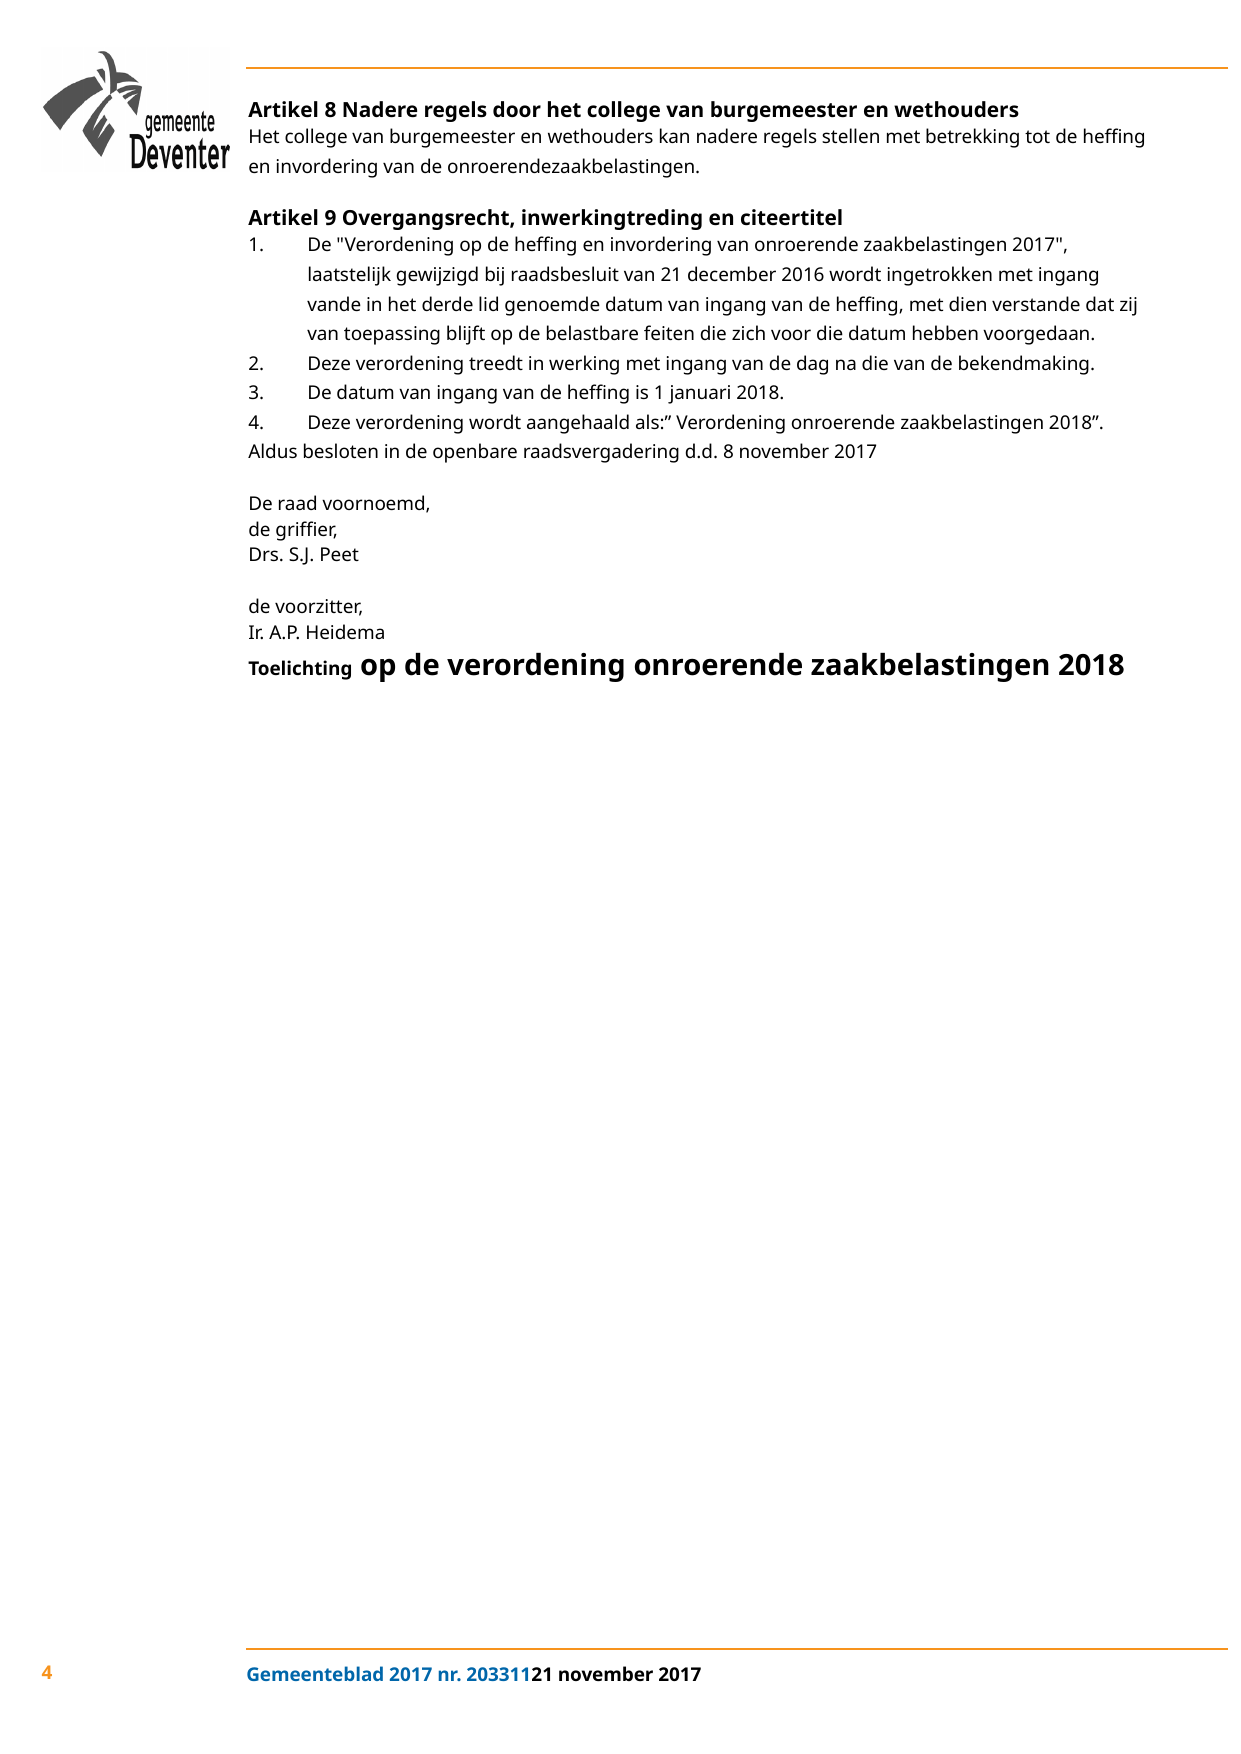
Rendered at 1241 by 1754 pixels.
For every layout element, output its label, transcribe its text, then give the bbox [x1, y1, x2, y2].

text De raad voornoemd, [248, 490, 1152, 516]
text de griffier, [248, 516, 1152, 542]
picture [41, 47, 231, 172]
text Het college van burgemeester en wethouders kan nadere regels stellen met betrekking tot de heffing en invordering van de onroerendezaakbelastingen. [248, 123, 1152, 178]
text Artikel 9 Overgangsrecht, inwerkingtreding en citeertitel [248, 203, 1152, 232]
text Toelichting op de verordening onroerende zaakbelastingen 2018 [248, 644, 1152, 684]
text Ir. A.P. Heidema [248, 619, 1152, 644]
text Artikel 8 Nadere regels door het college van burgemeester en wethouders [248, 95, 1152, 123]
text Drs. S.J. Peet [248, 542, 1152, 567]
list De "Verordening op de heffing en invordering van onroerende zaakbelastingen 2017", laatstelijk gewijzigd bij raadsbesluit van 21 december 2016 wordt ingetrokken met ingang vande in het derde lid genoemde datum van ingang van de heffing, met dien verstande dat zij van toepassing blijft op de belastbare feiten die zich voor die datum hebben voorgedaan. [248, 232, 1152, 346]
list Deze verordening treedt in werking met ingang van de dag na die van de bekendmaking. [248, 350, 1152, 376]
list Deze verordening wordt aangehaald als:” Verordening onroerende zaakbelastingen 2018”. [248, 409, 1152, 435]
text de voorzitter, [248, 593, 1152, 619]
text Aldus besloten in de openbare raadsvergadering d.d. 8 november 2017 [248, 439, 1152, 464]
list De datum van ingang van de heffing is 1 januari 2018. [248, 379, 1152, 405]
